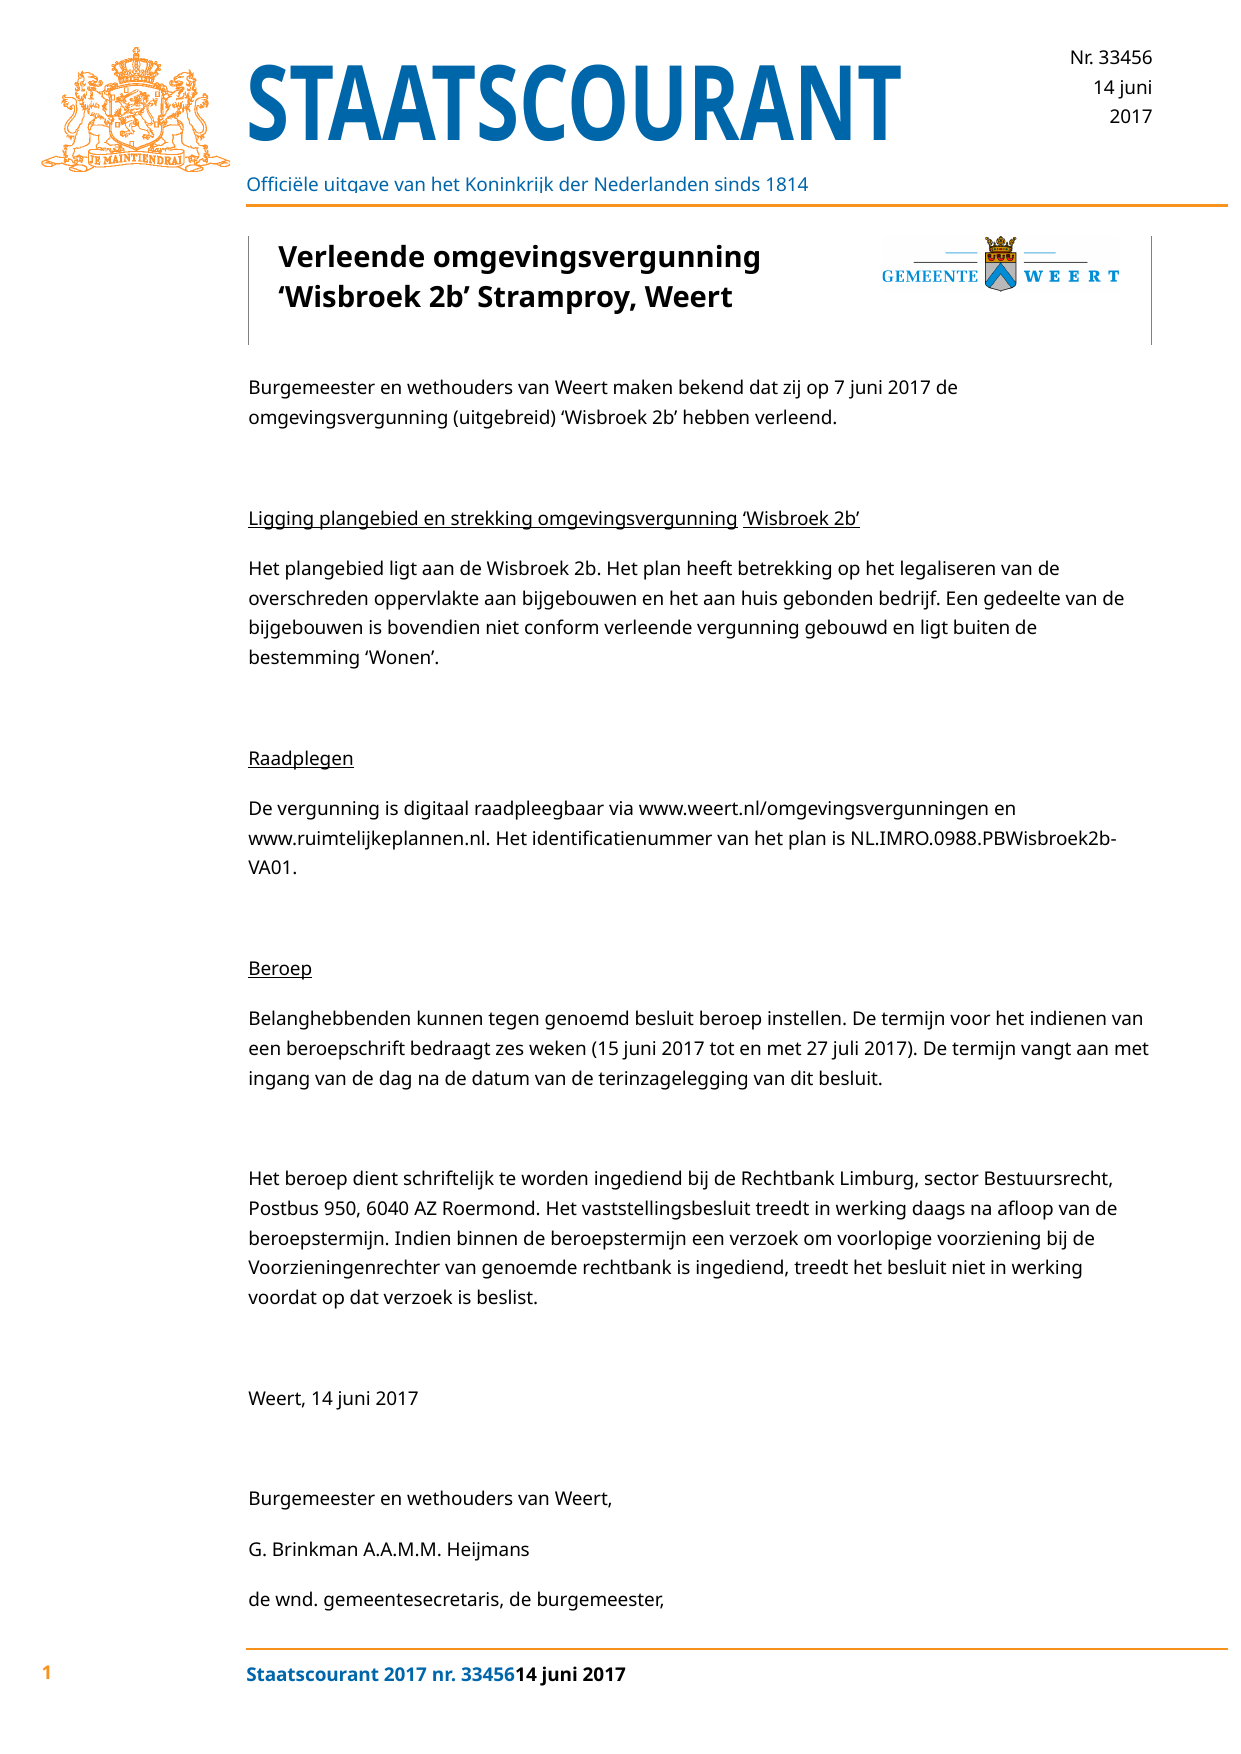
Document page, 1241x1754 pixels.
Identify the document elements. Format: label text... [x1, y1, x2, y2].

text Beroep [248, 955, 1152, 981]
table_header [850, 236, 1151, 345]
text Raadplegen [248, 745, 1152, 770]
text G. Brinkman A.A.M.M. Heijmans [248, 1536, 1152, 1562]
text Weert, 14 juni 2017 [248, 1385, 1152, 1410]
text Het beroep dient schriftelijk te worden ingediend bij de Rechtbank Limburg, sector Bestuursrecht, Post­bus 950, 6040 AZ Roermond. Het vaststellingsbesluit treedt in werking daags na afloop van de beroepstermijn. Indien binnen de beroepstermijn een verzoek om voorlopige voorziening bij de Voorzieningenrechter van genoemde rechtbank is ingediend, treedt het besluit niet in werking voordat op dat verzoek is beslist. [248, 1166, 1152, 1309]
text Burgemeester en wethouders van Weert, [248, 1486, 1152, 1511]
text de wnd. gemeentesecretaris, de burgemeester, [248, 1586, 1152, 1612]
table_header Verleende omgevingsvergunning ‘Wisbroek 2b’ Stramproy, Weert [249, 236, 850, 345]
text Ligging plangebied en strekking omgevingsvergunning ‘Wisbroek 2b’ [248, 505, 1152, 530]
picture [41, 47, 231, 172]
text Het plangebied ligt aan de Wisbroek 2b. Het plan heeft betrekking op het legaliseren van de overschreden oppervlakte aan bijgebouwen en het aan huis gebonden bedrijf. Een gedeelte van de bijgebouwen is bovendien niet conform verleende vergunning gebouwd en ligt buiten de bestemming ‘Wonen’. [248, 555, 1152, 669]
text Belanghebbenden kunnen tegen genoemd besluit beroep instellen. De termijn voor het indienen van een beroepschrift bedraagt zes weken (15 juni 2017 tot en met 27 juli 2017). De termijn vangt aan met ingang van de dag na de datum van de terinzagelegging van dit besluit. [248, 1006, 1152, 1090]
picture [882, 236, 1119, 292]
text De vergunning is digitaal raadpleegbaar via www.weert.nl/omgevingsvergunningen en www.ruimtelijkeplannen.nl. Het identificatienummer van het plan is NL.IMRO.0988.PBWisbroek2b-VA01. [248, 795, 1152, 880]
text Burgemeester en wethouders van Weert maken bekend dat zij op 7 juni 2017 de omgevingsvergunning (uitgebreid) ‘Wisbroek 2b’ hebben verleend. [248, 374, 1152, 429]
